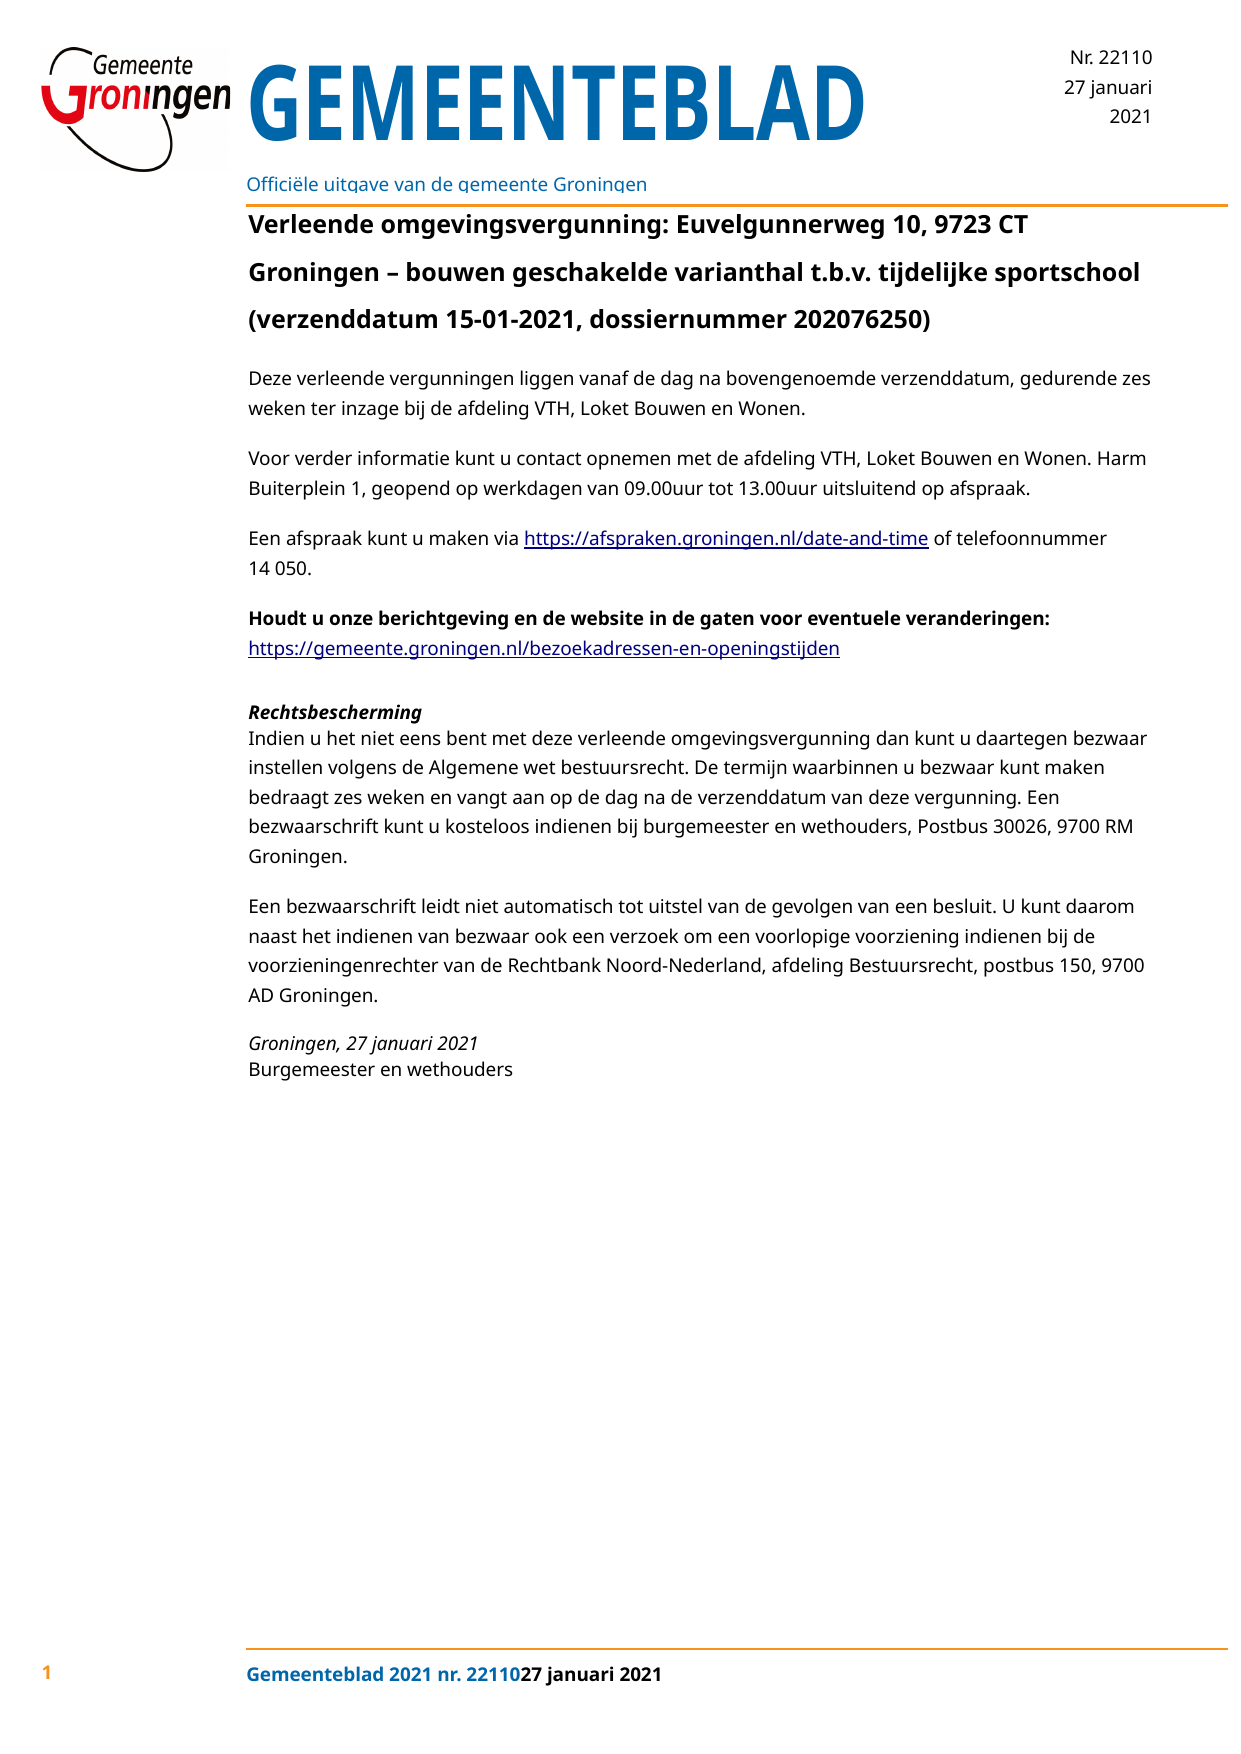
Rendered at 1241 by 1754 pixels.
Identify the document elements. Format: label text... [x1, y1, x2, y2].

text Groningen, 27 januari 2021 [248, 1030, 1152, 1056]
text Houdt u onze berichtgeving en de website in de gaten voor eventuele veranderingen: https://gemeente.groningen.nl/bezoekadressen-en-openingstijden [248, 606, 1152, 661]
text Een bezwaarschrift leidt niet automatisch tot uitstel van de gevolgen van een besluit. U kunt daarom naast het indienen van bezwaar ook een verzoek om een voorlopige voorziening indienen bij de voorzieningenrechter van de Rechtbank Noord-Nederland, afdeling Bestuursrecht, postbus 150, 9700 AD Groningen. [248, 893, 1152, 1008]
text Verleende omgevingsvergunning: Euvelgunnerweg 10, 9723 CT Groningen – bouwen geschakelde varianthal t.b.v. tijdelijke sportschool (verzenddatum 15-01-2021, dossiernummer 202076250) [248, 207, 1152, 336]
text Rechtsbescherming [248, 699, 1152, 725]
text Een afspraak kunt u maken via https://afspraken.groningen.nl/date-and-time of telefoonnummer 14 050. [248, 526, 1152, 581]
text Deze verleende vergunningen liggen vanaf de dag na bovengenoemde verzenddatum, gedurende zes weken ter inzage bij de afdeling VTH, Loket Bouwen en Wonen. [248, 366, 1152, 421]
text Indien u het niet eens bent met deze verleende omgevingsvergunning dan kunt u daartegen bezwaar instellen volgens de Algemene wet bestuursrecht. De termijn waarbinnen u bezwaar kunt maken bedraagt zes weken en vangt aan op de dag na de verzenddatum van deze vergunning. Een bezwaarschrift kunt u kosteloos indienen bij burgemeester en wethouders, Postbus 30026, 9700 RM Groningen. [248, 725, 1152, 869]
text Voor verder informatie kunt u contact opnemen met de afdeling VTH, Loket Bouwen en Wonen. Harm Buiterplein 1, geopend op werkdagen van 09.00uur tot 13.00uur uitsluitend op afspraak. [248, 446, 1152, 501]
text Burgemeester en wethouders [248, 1056, 1152, 1082]
picture [41, 47, 231, 172]
